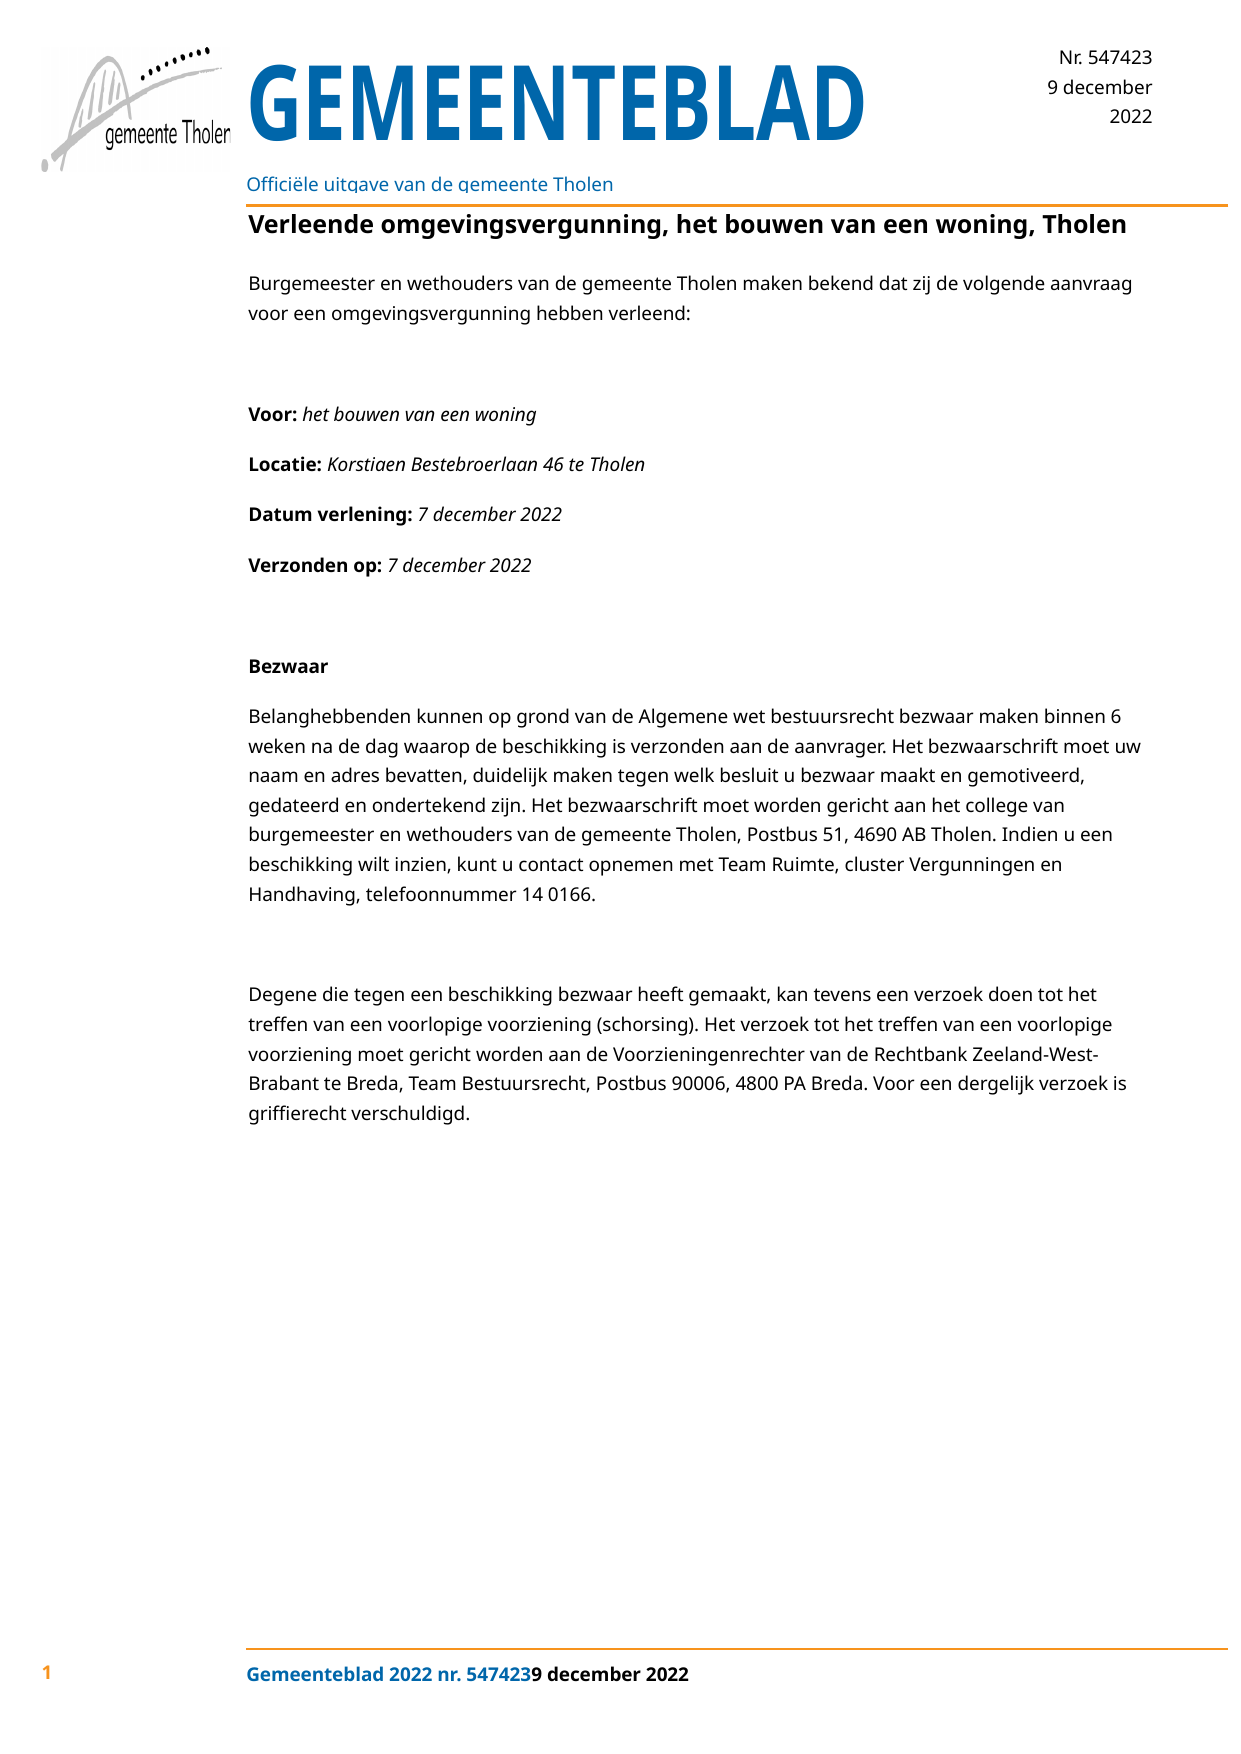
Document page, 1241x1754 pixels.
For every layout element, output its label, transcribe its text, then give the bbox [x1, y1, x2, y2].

text Verleende omgevingsvergunning, het bouwen van een woning, Tholen [248, 207, 1152, 241]
text Locatie: Korstiaen Bestebroerlaan 46 te Tholen [248, 451, 1152, 477]
text Datum verlening: 7 december 2022 [248, 502, 1152, 527]
text Bezwaar [248, 653, 1152, 678]
text Burgemeester en wethouders van de gemeente Tholen maken bekend dat zij de volgende aanvraag voor een omgevingsvergunning hebben verleend: [248, 270, 1152, 326]
text Belanghebbenden kunnen op grond van de Algemene wet bestuursrecht bezwaar maken binnen 6 weken na de dag waarop de beschikking is verzonden aan de aanvrager. Het bezwaarschrift moet uw naam en adres bevatten, duidelijk maken tegen welk besluit u bezwaar maakt en gemotiveerd, gedateerd en ondertekend zijn. Het bezwaarschrift moet worden gericht aan het college van burgemeester en wethouders van de gemeente Tholen, Postbus 51, 4690 AB Tholen. Indien u een beschikking wilt inzien, kunt u contact opnemen met Team Ruimte, cluster Vergunningen en Handhaving, telefoonnummer 14 0166. [248, 703, 1152, 906]
picture [41, 47, 231, 172]
text Voor: het bouwen van een woning [248, 401, 1152, 426]
text Degene die tegen een beschikking bezwaar heeft gemaakt, kan tevens een verzoek doen tot het treffen van een voorlopige voorziening (schorsing). Het verzoek tot het treffen van een voorlopige voorziening moet gericht worden aan de Voorzieningenrechter van de Rechtbank Zeeland-West-Brabant te Breda, Team Bestuursrecht, Postbus 90006, 4800 PA Breda. Voor een dergelijk verzoek is griffierecht verschuldigd. [248, 982, 1152, 1126]
text Verzonden op: 7 december 2022 [248, 552, 1152, 578]
